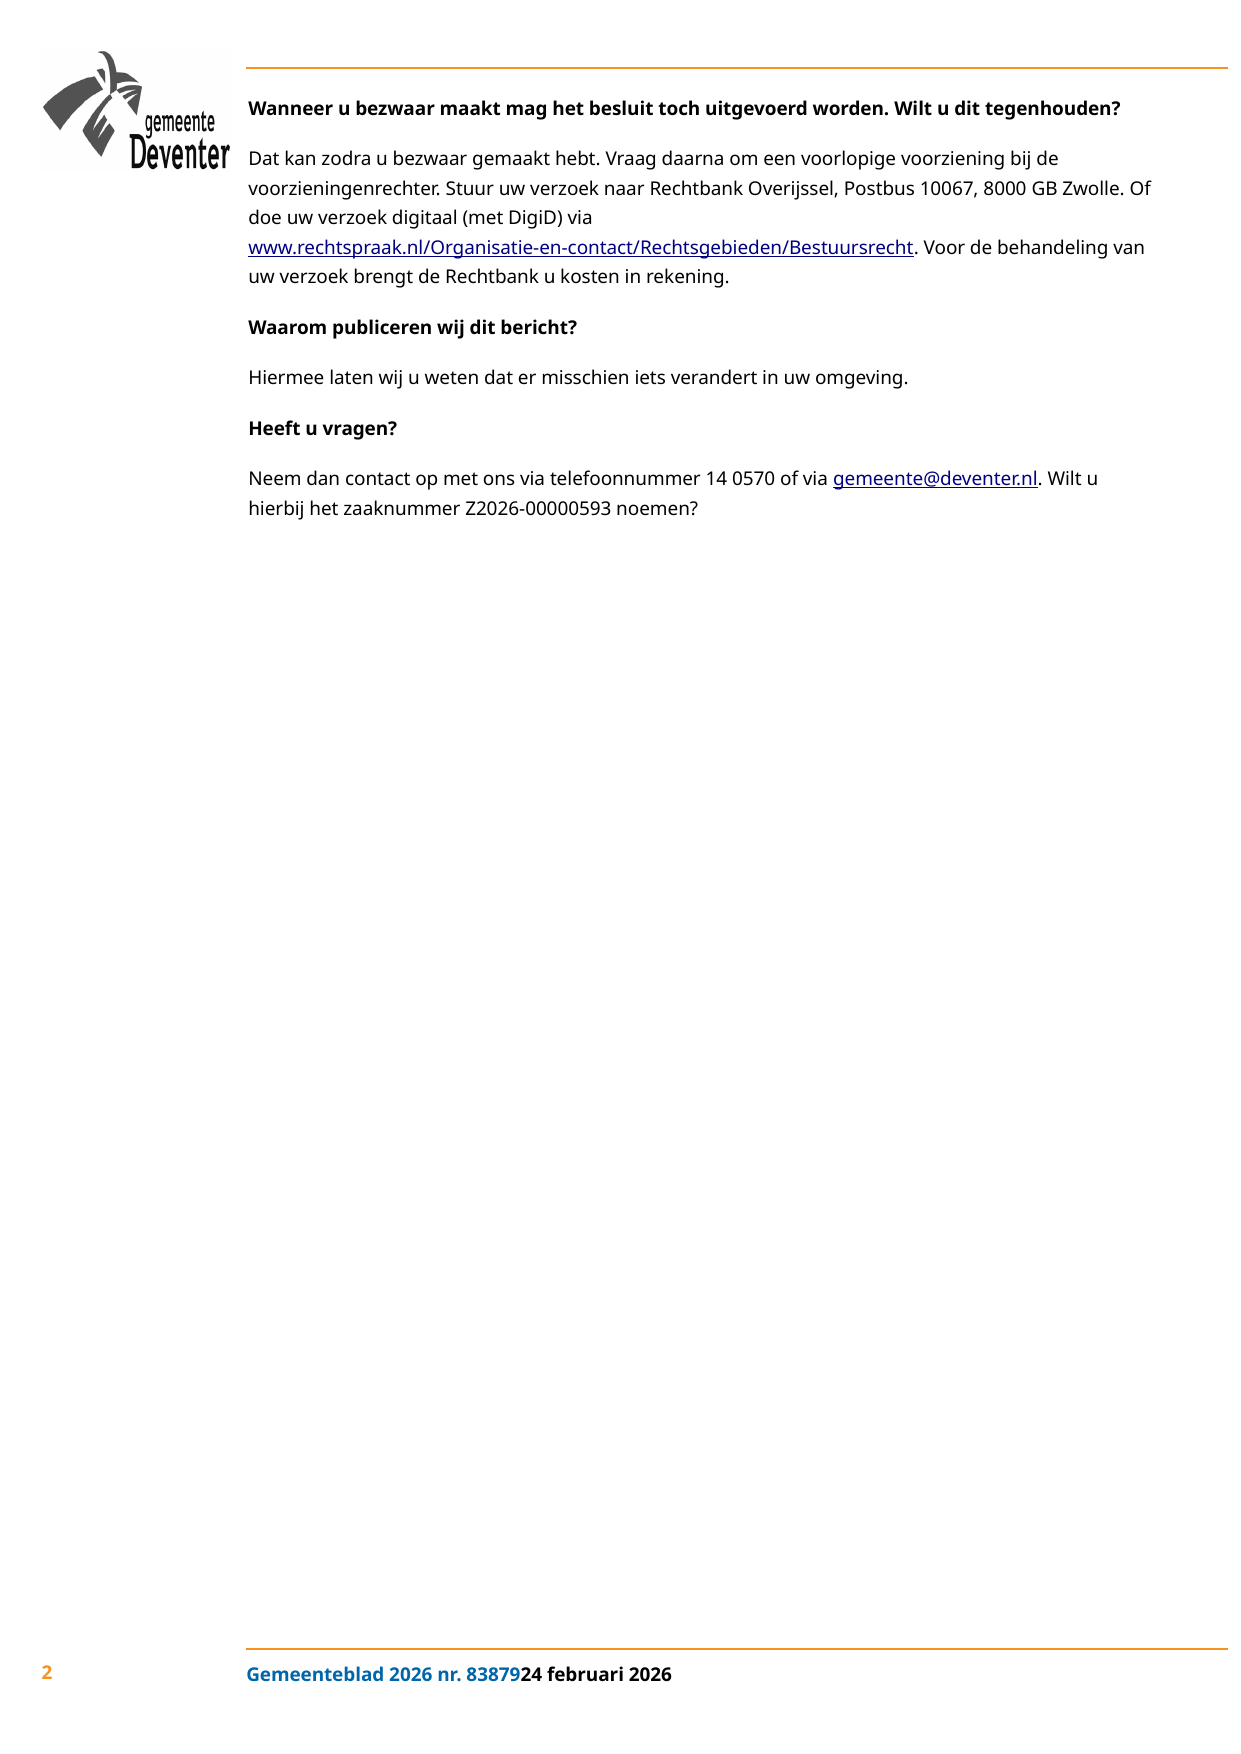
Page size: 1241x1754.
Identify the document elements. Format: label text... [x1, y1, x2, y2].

text Neem dan contact op met ons via telefoonnummer 14 0570 of via gemeente@deventer.nl. Wilt u hierbij het zaaknummer Z2026-00000593 noemen? [248, 465, 1152, 521]
text Wanneer u bezwaar maakt mag het besluit toch uitgevoerd worden. Wilt u dit tegenhouden? [248, 95, 1152, 121]
text Hiermee laten wij u weten dat er misschien iets verandert in uw omgeving. [248, 364, 1152, 390]
text Dat kan zodra u bezwaar gemaakt hebt. Vraag daarna om een voorlopige voorziening bij de voorzieningenrechter. Stuur uw verzoek naar Rechtbank Overijssel, Postbus 10067, 8000 GB Zwolle. Of doe uw verzoek digitaal (met DigiD) via www.rechtspraak.nl/Organisatie-en-contact/Rechtsgebieden/Bestuursrecht. Voor de behandeling van uw verzoek brengt de Rechtbank u kosten in rekening. [248, 145, 1152, 289]
picture [41, 47, 231, 172]
text Waarom publiceren wij dit bericht? [248, 314, 1152, 340]
text Heeft u vragen? [248, 415, 1152, 441]
